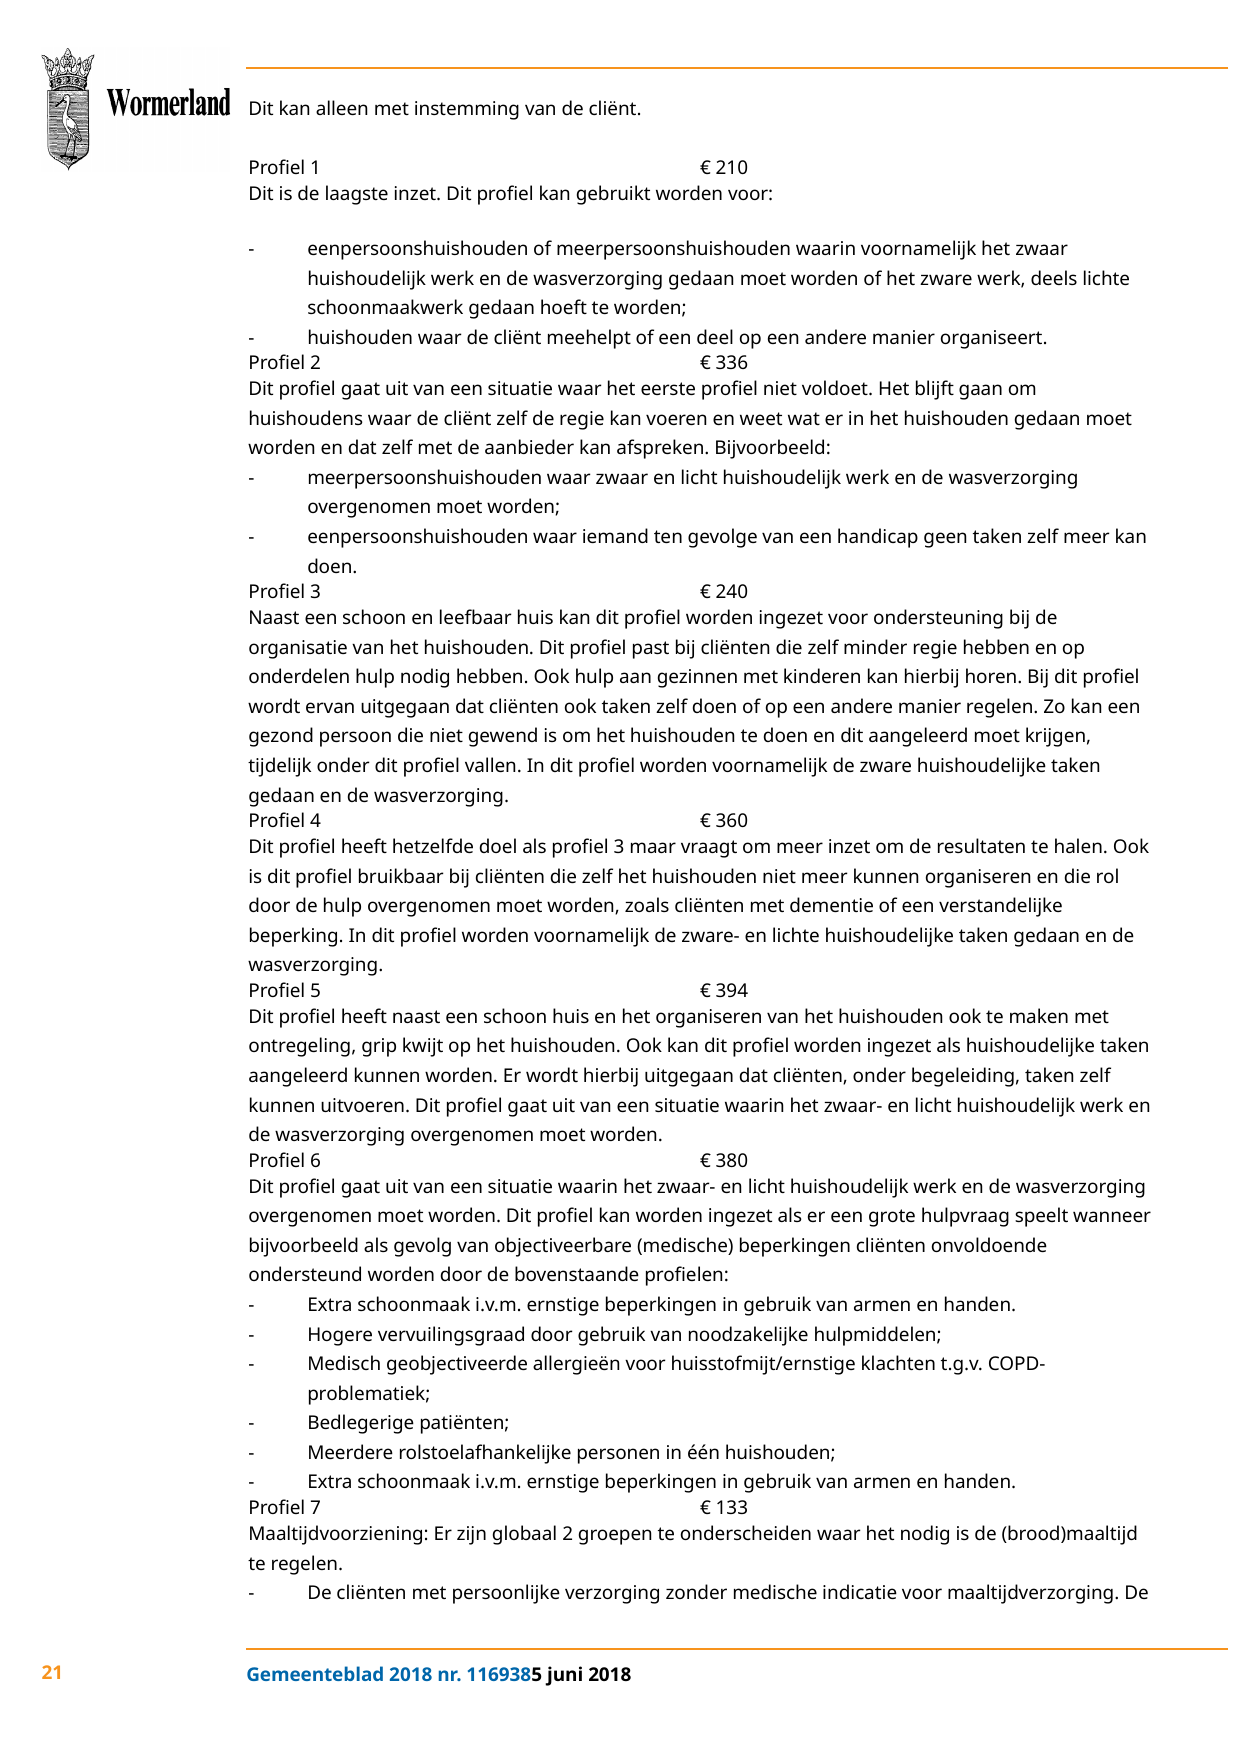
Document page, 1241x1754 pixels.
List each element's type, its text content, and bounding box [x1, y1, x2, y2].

table_cell Dit profiel gaat uit van een situatie waarin het zwaar- en licht huishoudelijk werk en de wasverzorging overgenomen moet worden. Dit profiel kan worden ingezet als er een grote hulpvraag speelt wanneer bijvoorbeeld als gevolg van objectiveerbare (medische) beperkingen cliënten onvoldoende ondersteund worden door de bovenstaande profielen: Extra schoonmaak i.v.m. ernstige beperkingen in gebruik van armen en handen. Hogere vervuilingsgraad door gebruik van noodzakelijke hulpmiddelen; Medisch geobjectiveerde allergieën voor huisstofmijt/ernstige klachten t.g.v. COPD-problematiek; Bedlegerige patiënten; Meerdere rolstoelafhankelijke personen in één huishouden; Extra schoonmaak i.v.m. ernstige beperkingen in gebruik van armen en handen. [248, 1173, 1152, 1494]
table_cell € 336 [700, 350, 1152, 375]
table_cell € 240 [700, 579, 1152, 604]
table_cell Dit profiel heeft naast een schoon huis en het organiseren van het huishouden ook te maken met ontregeling, grip kwijt op het huishouden. Ook kan dit profiel worden ingezet als huishoudelijke taken aangeleerd kunnen worden. Er wordt hierbij uitgegaan dat cliënten, onder begeleiding, taken zelf kunnen uitvoeren. Dit profiel gaat uit van een situatie waarin het zwaar- en licht huishoudelijk werk en de wasverzorging overgenomen moet worden. [248, 1003, 1152, 1147]
picture [41, 47, 231, 172]
table_cell € 380 [700, 1147, 1152, 1173]
table_cell Naast een schoon en leefbaar huis kan dit profiel worden ingezet voor ondersteuning bij de organisatie van het huishouden. Dit profiel past bij cliënten die zelf minder regie hebben en op onderdelen hulp nodig hebben. Ook hulp aan gezinnen met kinderen kan hierbij horen. Bij dit profiel wordt ervan uitgegaan dat cliënten ook taken zelf doen of op een andere manier regelen. Zo kan een gezond persoon die niet gewend is om het huishouden te doen en dit aangeleerd moet krijgen, tijdelijk onder dit profiel vallen. In dit profiel worden voornamelijk de zware huishoudelijke taken gedaan en de wasverzorging. [248, 604, 1152, 807]
table_cell Profiel 4 [248, 808, 700, 833]
table_cell Profiel 5 [248, 977, 700, 1003]
table_cell € 360 [700, 808, 1152, 833]
table_cell eenpersoonshuishouden of meerpersoonshuishouden waarin voornamelijk het zwaar huishoudelijk werk en de wasverzorging gedaan moet worden of het zware werk, deels lichte schoonmaakwerk gedaan hoeft te worden; huishouden waar de cliënt meehelpt of een deel op een andere manier organiseert. [248, 235, 1152, 349]
text Dit kan alleen met instemming van de cliënt. [248, 95, 1152, 121]
table_cell Maaltijdvoorziening: Er zijn globaal 2 groepen te onderscheiden waar het nodig is de (brood)maaltijd te regelen. De cliënten met persoonlijke verzorging zonder medische indicatie voor maaltijdverzorging. De [248, 1520, 1152, 1605]
table_header € 210 [700, 154, 1152, 180]
table_cell Dit profiel gaat uit van een situatie waar het eerste profiel niet voldoet. Het blijft gaan om huishoudens waar de cliënt zelf de regie kan voeren en weet wat er in het huishouden gedaan moet worden en dat zelf met de aanbieder kan afspreken. Bijvoorbeeld: meerpersoonshuishouden waar zwaar en licht huishoudelijk werk en de wasverzorging overgenomen moet worden; eenpersoonshuishouden waar iemand ten gevolge van een handicap geen taken zelf meer kan doen. [248, 375, 1152, 578]
table_cell € 394 [700, 977, 1152, 1003]
table_cell Profiel 7 [248, 1494, 700, 1520]
table_cell Profiel 3 [248, 579, 700, 604]
table_cell € 133 [700, 1494, 1152, 1520]
table_header Profiel 1 [248, 154, 700, 180]
table_cell Dit profiel heeft hetzelfde doel als profiel 3 maar vraagt om meer inzet om de resultaten te halen. Ook is dit profiel bruikbaar bij cliënten die zelf het huishouden niet meer kunnen organiseren en die rol door de hulp overgenomen moet worden, zoals cliënten met dementie of een verstandelijke beperking. In dit profiel worden voornamelijk de zware- en lichte huishoudelijke taken gedaan en de wasverzorging. [248, 833, 1152, 977]
table_cell Profiel 2 [248, 350, 700, 375]
table_cell Dit is de laagste inzet. Dit profiel kan gebruikt worden voor: [248, 180, 1152, 235]
table_cell Profiel 6 [248, 1147, 700, 1173]
